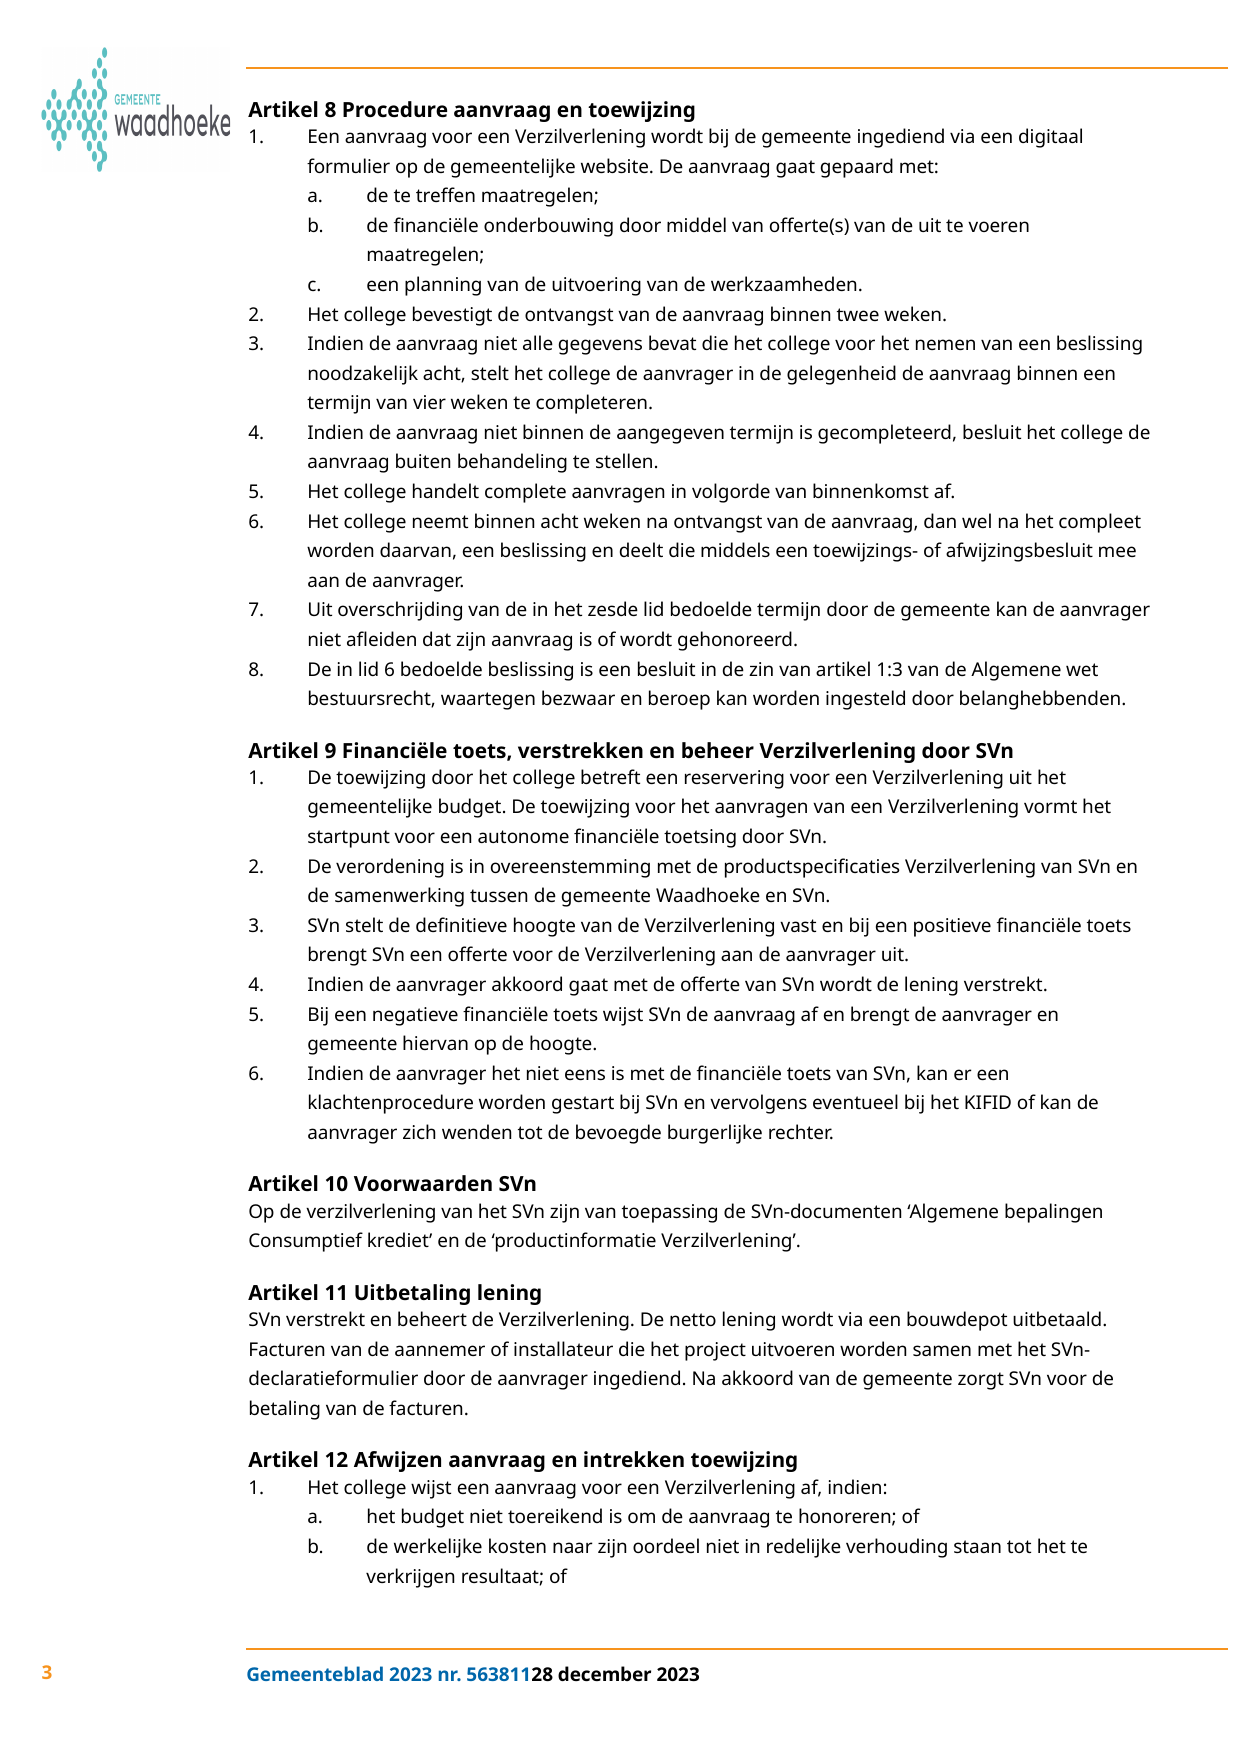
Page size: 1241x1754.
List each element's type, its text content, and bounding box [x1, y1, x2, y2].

list de werkelijke kosten naar zijn oordeel niet in redelijke verhouding staan tot het te verkrijgen resultaat; of [307, 1533, 1152, 1588]
picture [41, 47, 231, 172]
text Artikel 12 Afwijzen aanvraag en intrekken toewijzing [248, 1446, 1152, 1474]
list het budget niet toereikend is om de aanvraag te honoreren; of [307, 1504, 1152, 1529]
list de financiële onderbouwing door middel van offerte(s) van de uit te voeren maatregelen; [307, 212, 1152, 267]
text Artikel 11 Uitbetaling lening [248, 1278, 1152, 1306]
text SVn verstrekt en beheert de Verzilverlening. De netto lening wordt via een bouwdepot uitbetaald. Facturen van de aannemer of installateur die het project uitvoeren worden samen met het SVn-declaratieformulier door de aanvrager ingediend. Na akkoord van de gemeente zorgt SVn voor de betaling van de facturen. [248, 1306, 1152, 1421]
list Indien de aanvrager akkoord gaat met de offerte van SVn wordt de lening verstrekt. [248, 971, 1152, 997]
text Artikel 8 Procedure aanvraag en toewijzing [248, 95, 1152, 123]
list Indien de aanvrager het niet eens is met de financiële toets van SVn, kan er een klachtenprocedure worden gestart bij SVn en vervolgens eventueel bij het KIFID of kan de aanvrager zich wenden tot de bevoegde burgerlijke rechter. [248, 1060, 1152, 1145]
text Op de verzilverlening van het SVn zijn van toepassing de SVn-documenten ‘Algemene bepalingen Consumptief krediet’ en de ‘productinformatie Verzilverlening’. [248, 1198, 1152, 1253]
list De in lid 6 bedoelde beslissing is een besluit in de zin van artikel 1:3 van de Algemene wet bestuursrecht, waartegen bezwaar en beroep kan worden ingesteld door belanghebbenden. [248, 656, 1152, 711]
list Een aanvraag voor een Verzilverlening wordt bij de gemeente ingediend via een digitaal formulier op de gemeentelijke website. De aanvraag gaat gepaard met: [248, 123, 1152, 178]
list Het college neemt binnen acht weken na ontvangst van de aanvraag, dan wel na het compleet worden daarvan, een beslissing en deelt die middels een toewijzings- of afwijzingsbesluit mee aan de aanvrager. [248, 508, 1152, 593]
text Artikel 9 Financiële toets, verstrekken en beheer Verzilverlening door SVn [248, 736, 1152, 764]
list Het college bevestigt de ontvangst van de aanvraag binnen twee weken. [248, 301, 1152, 326]
list Het college wijst een aanvraag voor een Verzilverlening af, indien: [248, 1474, 1152, 1500]
list een planning van de uitvoering van de werkzaamheden. [307, 271, 1152, 297]
list de te treffen maatregelen; [307, 182, 1152, 208]
list Indien de aanvraag niet alle gegevens bevat die het college voor het nemen van een beslissing noodzakelijk acht, stelt het college de aanvrager in de gelegenheid de aanvraag binnen een termijn van vier weken te completeren. [248, 330, 1152, 415]
list De verordening is in overeenstemming met de productspecificaties Verzilverlening van SVn en de samenwerking tussen de gemeente Waadhoeke en SVn. [248, 853, 1152, 908]
list Indien de aanvraag niet binnen de aangegeven termijn is gecompleteerd, besluit het college de aanvraag buiten behandeling te stellen. [248, 419, 1152, 474]
list SVn stelt de definitieve hoogte van de Verzilverlening vast en bij een positieve financiële toets brengt SVn een offerte voor de Verzilverlening aan de aanvrager uit. [248, 912, 1152, 967]
list De toewijzing door het college betreft een reservering voor een Verzilverlening uit het gemeentelijke budget. De toewijzing voor het aanvragen van een Verzilverlening vormt het startpunt voor een autonome financiële toetsing door SVn. [248, 764, 1152, 849]
list Uit overschrijding van de in het zesde lid bedoelde termijn door de gemeente kan de aanvrager niet afleiden dat zijn aanvraag is of wordt gehonoreerd. [248, 597, 1152, 652]
text Artikel 10 Voorwaarden SVn [248, 1169, 1152, 1198]
list Het college handelt complete aanvragen in volgorde van binnenkomst af. [248, 478, 1152, 504]
list Bij een negatieve financiële toets wijst SVn de aanvraag af en brengt de aanvrager en gemeente hiervan op de hoogte. [248, 1001, 1152, 1056]
